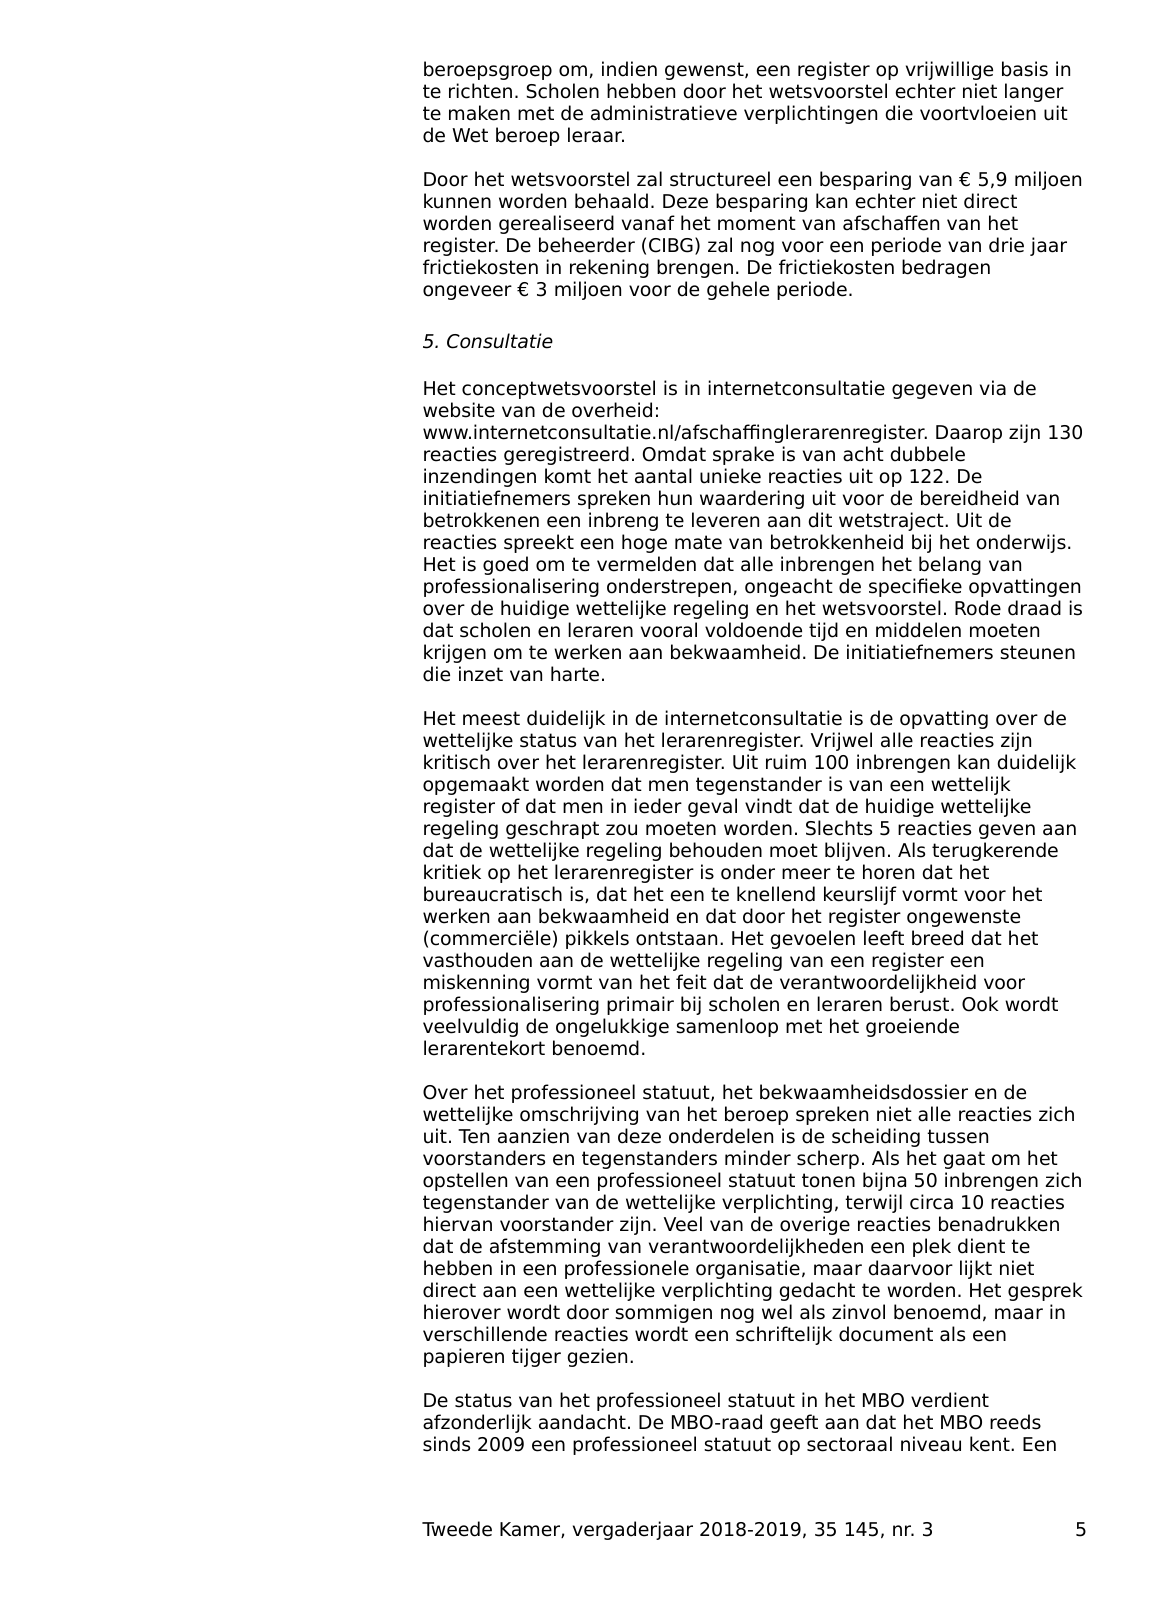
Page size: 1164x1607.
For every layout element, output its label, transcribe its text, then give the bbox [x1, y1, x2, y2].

subtitle 5. Consultatie [422, 331, 1087, 353]
text Het conceptwetsvoorstel is in internetconsultatie gegeven via de website van de overheid: www.internetconsultatie.nl/afschaffinglerarenregister. Daarop zijn 130 reacties geregistreerd. Omdat sprake is van acht dubbele inzendingen komt het aantal unieke reacties uit op 122. De initiatiefnemers spreken hun waardering uit voor de bereidheid van betrokkenen een inbreng te leveren aan dit wetstraject. Uit de reacties spreekt een hoge mate van betrokkenheid bij het onderwijs. Het is goed om te vermelden dat alle inbrengen het belang van professionalisering onderstrepen, ongeacht de specifieke opvattingen over de huidige wettelijke regeling en het wetsvoorstel. Rode draad is dat scholen en leraren vooral voldoende tijd en middelen moeten krijgen om te werken aan bekwaamheid. De initiatiefnemers steunen die inzet van harte. [422, 378, 1087, 686]
text Het meest duidelijk in de internetconsultatie is de opvatting over de wettelijke status van het lerarenregister. Vrijwel alle reacties zijn kritisch over het lerarenregister. Uit ruim 100 inbrengen kan duidelijk opgemaakt worden dat men tegenstander is van een wettelijk register of dat men in ieder geval vindt dat de huidige wettelijke regeling geschrapt zou moeten worden. Slechts 5 reacties geven aan dat de wettelijke regeling behouden moet blijven. Als terugkerende kritiek op het lerarenregister is onder meer te horen dat het bureaucratisch is, dat het een te knellend keurslijf vormt voor het werken aan bekwaamheid en dat door het register ongewenste (commerciële) pikkels ontstaan. Het gevoelen leeft breed dat het vasthouden aan de wettelijke regeling van een register een miskenning vormt van het feit dat de verantwoordelijkheid voor professionalisering primair bij scholen en leraren berust. Ook wordt veelvuldig de ongelukkige samenloop met het groeiende lerarentekort benoemd. [422, 708, 1087, 1059]
text De status van het professioneel statuut in het MBO verdient afzonderlijk aandacht. De MBO-raad geeft aan dat het MBO reeds sinds 2009 een professioneel statuut op sectoraal niveau kent. Een [422, 1390, 1087, 1456]
text beroepsgroep om, indien gewenst, een register op vrijwillige basis in te richten. Scholen hebben door het wetsvoorstel echter niet langer te maken met de administratieve verplichtingen die voortvloeien uit de Wet beroep leraar. [422, 59, 1087, 147]
text Over het professioneel statuut, het bekwaamheidsdossier en de wettelijke omschrijving van het beroep spreken niet alle reacties zich uit. Ten aanzien van deze onderdelen is de scheiding tussen voorstanders en tegenstanders minder scherp. Als het gaat om het opstellen van een professioneel statuut tonen bijna 50 inbrengen zich tegenstander van de wettelijke verplichting, terwijl circa 10 reacties hiervan voorstander zijn. Veel van de overige reacties benadrukken dat de afstemming van verantwoordelijkheden een plek dient te hebben in een professionele organisatie, maar daarvoor lijkt niet direct aan een wettelijke verplichting gedacht te worden. Het gesprek hierover wordt door sommigen nog wel als zinvol benoemd, maar in verschillende reacties wordt een schriftelijk document als een papieren tijger gezien. [422, 1082, 1087, 1367]
text Door het wetsvoorstel zal structureel een besparing van € 5,9 miljoen kunnen worden behaald. Deze besparing kan echter niet direct worden gerealiseerd vanaf het moment van afschaffen van het register. De beheerder (CIBG) zal nog voor een periode van drie jaar frictiekosten in rekening brengen. De frictiekosten bedragen ongeveer € 3 miljoen voor de gehele periode. [422, 169, 1087, 301]
